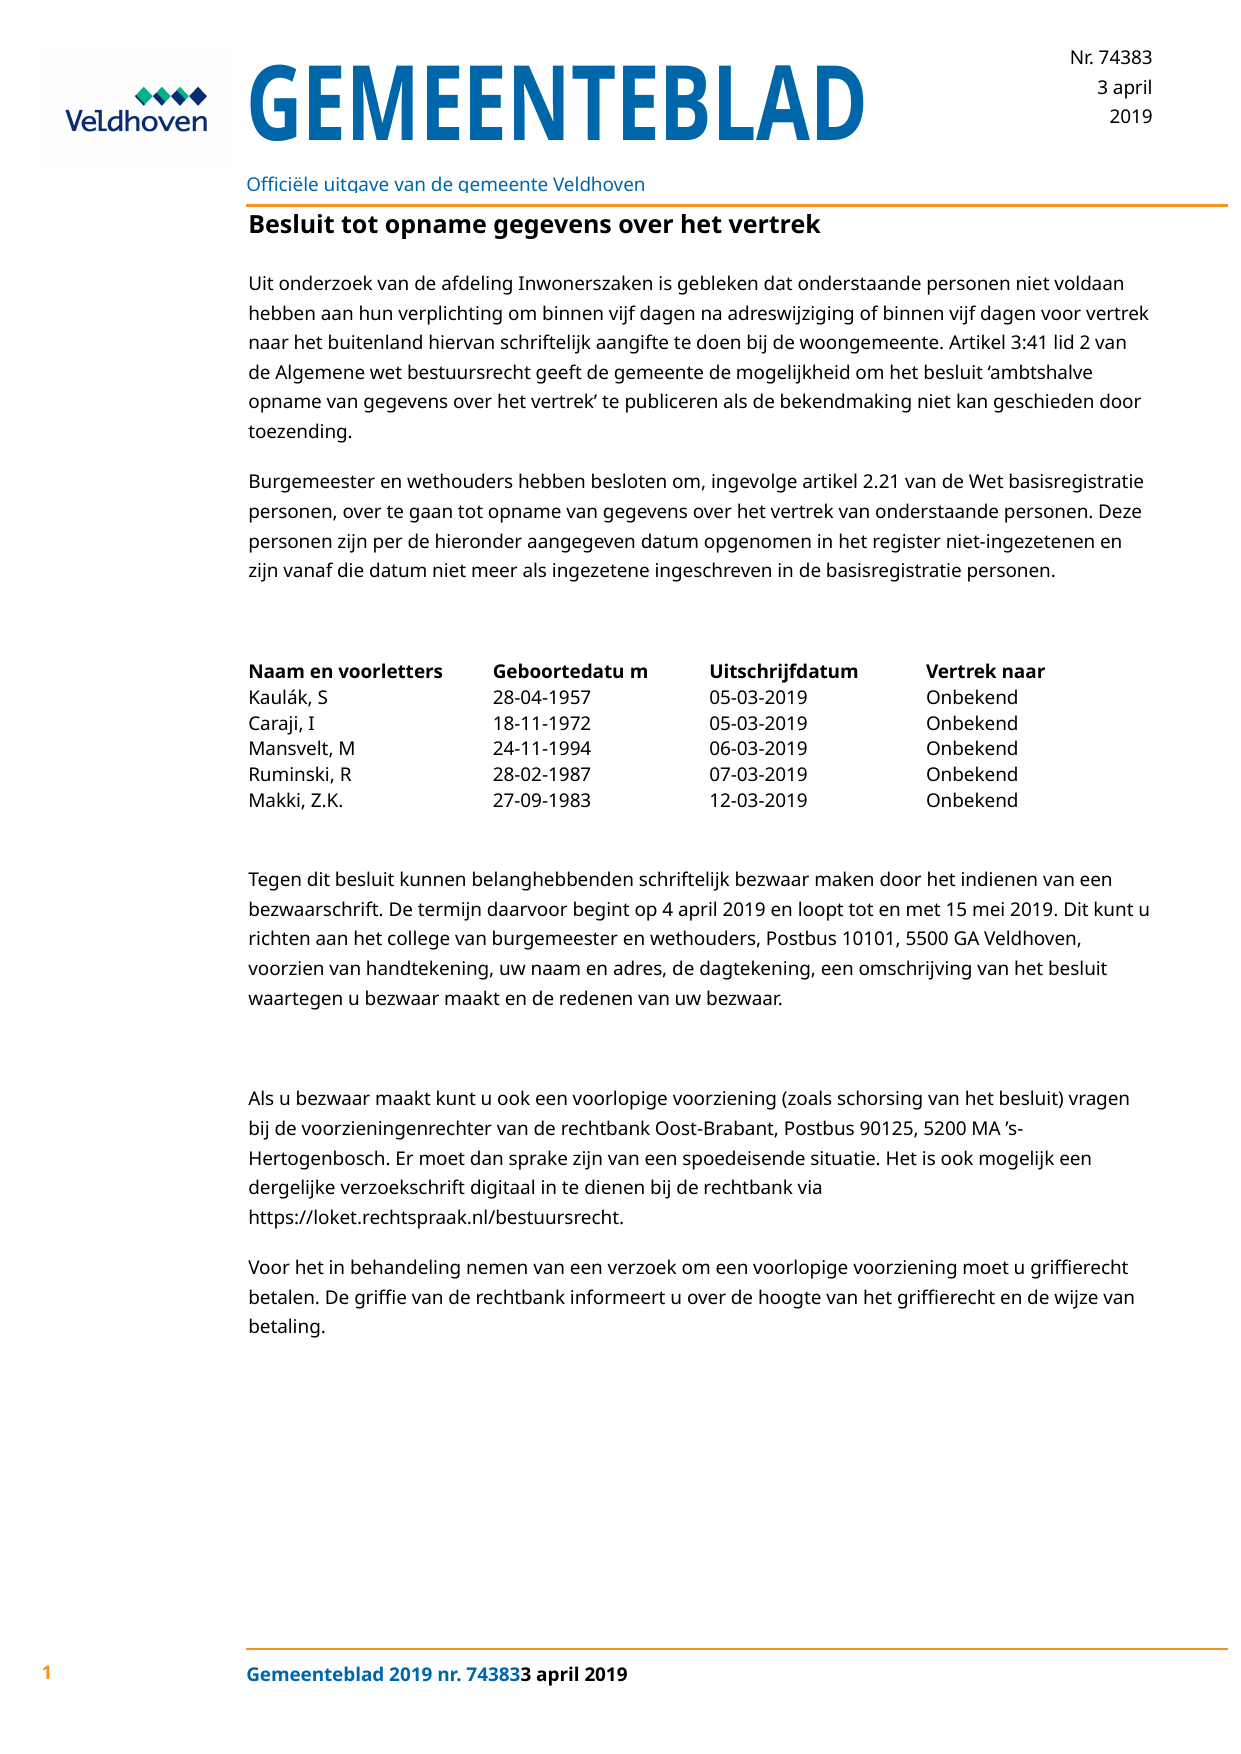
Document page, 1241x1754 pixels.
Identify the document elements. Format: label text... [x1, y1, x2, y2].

table_cell 05-03-2019 [709, 710, 926, 736]
text Burgemeester en wethouders hebben besloten om, ingevolge artikel 2.21 van de Wet basisregistratie personen, over te gaan tot opname van gegevens over het vertrek van onderstaande personen. Deze personen zijn per de hieronder aangegeven datum opgenomen in het register niet-ingezetenen en zijn vanaf die datum niet meer als ingezetene ingeschreven in de basisregistratie personen. [248, 469, 1152, 583]
table_cell Kaulák, S [248, 684, 493, 710]
text Uit onderzoek van de afdeling Inwonerszaken is gebleken dat onderstaande personen niet voldaan hebben aan hun verplichting om binnen vijf dagen na adreswijziging of binnen vijf dagen voor vertrek naar het buitenland hiervan schriftelijk aangifte te doen bij de woongemeente. Artikel 3:41 lid 2 van de Algemene wet bestuursrecht geeft de gemeente de mogelijkheid om het besluit ‘ambtshalve opname van gegevens over het vertrek’ te publiceren als de bekendmaking niet kan geschieden door toezending. [248, 270, 1152, 444]
table_cell 05-03-2019 [709, 684, 926, 710]
table_cell Onbekend [926, 710, 1152, 736]
table_header Naam en voorletters [248, 658, 493, 684]
table_header Uitschrijfdatum [709, 658, 926, 684]
table_cell Caraji, I [248, 710, 493, 736]
table_cell Onbekend [926, 787, 1152, 813]
table_cell 18-11-1972 [493, 710, 709, 736]
text Als u bezwaar maakt kunt u ook een voorlopige voorziening (zoals schorsing van het besluit) vragen bij de voorzieningenrechter van de rechtbank Oost-Brabant, Postbus 90125, 5200 MA ’s-Hertogenbosch. Er moet dan sprake zijn van een spoedeisende situatie. Het is ook mogelijk een dergelijke verzoekschrift digitaal in te dienen bij de rechtbank via https://loket.rechtspraak.nl/bestuursrecht. [248, 1086, 1152, 1229]
table_cell Ruminski, R [248, 761, 493, 787]
table_header Geboortedatu m [493, 658, 709, 684]
table_cell 24-11-1994 [493, 736, 709, 761]
table_cell 12-03-2019 [709, 787, 926, 813]
text Besluit tot opname gegevens over het vertrek [248, 207, 1152, 241]
table_header Vertrek naar [926, 658, 1152, 684]
table_cell Makki, Z.K. [248, 787, 493, 813]
table_cell Mansvelt, M [248, 736, 493, 761]
text Tegen dit besluit kunnen belanghebbenden schriftelijk bezwaar maken door het indienen van een bezwaarschrift. De termijn daarvoor begint op 4 april 2019 en loopt tot en met 15 mei 2019. Dit kunt u richten aan het college van burgemeester en wethouders, Postbus 10101, 5500 GA Veldhoven, voorzien van handtekening, uw naam en adres, de dagtekening, een omschrijving van het besluit waartegen u bezwaar maakt en de redenen van uw bezwaar. [248, 866, 1152, 1010]
text Voor het in behandeling nemen van een verzoek om een voorlopige voorziening moet u griffierecht betalen. De griffie van de rechtbank informeert u over de hoogte van het griffierecht en de wijze van betaling. [248, 1254, 1152, 1339]
table_cell 28-02-1987 [493, 761, 709, 787]
table_cell 06-03-2019 [709, 736, 926, 761]
table_cell Onbekend [926, 736, 1152, 761]
table_cell 27-09-1983 [493, 787, 709, 813]
picture [41, 47, 231, 172]
table_cell 07-03-2019 [709, 761, 926, 787]
table_cell 28-04-1957 [493, 684, 709, 710]
table_cell Onbekend [926, 684, 1152, 710]
table_cell Onbekend [926, 761, 1152, 787]
